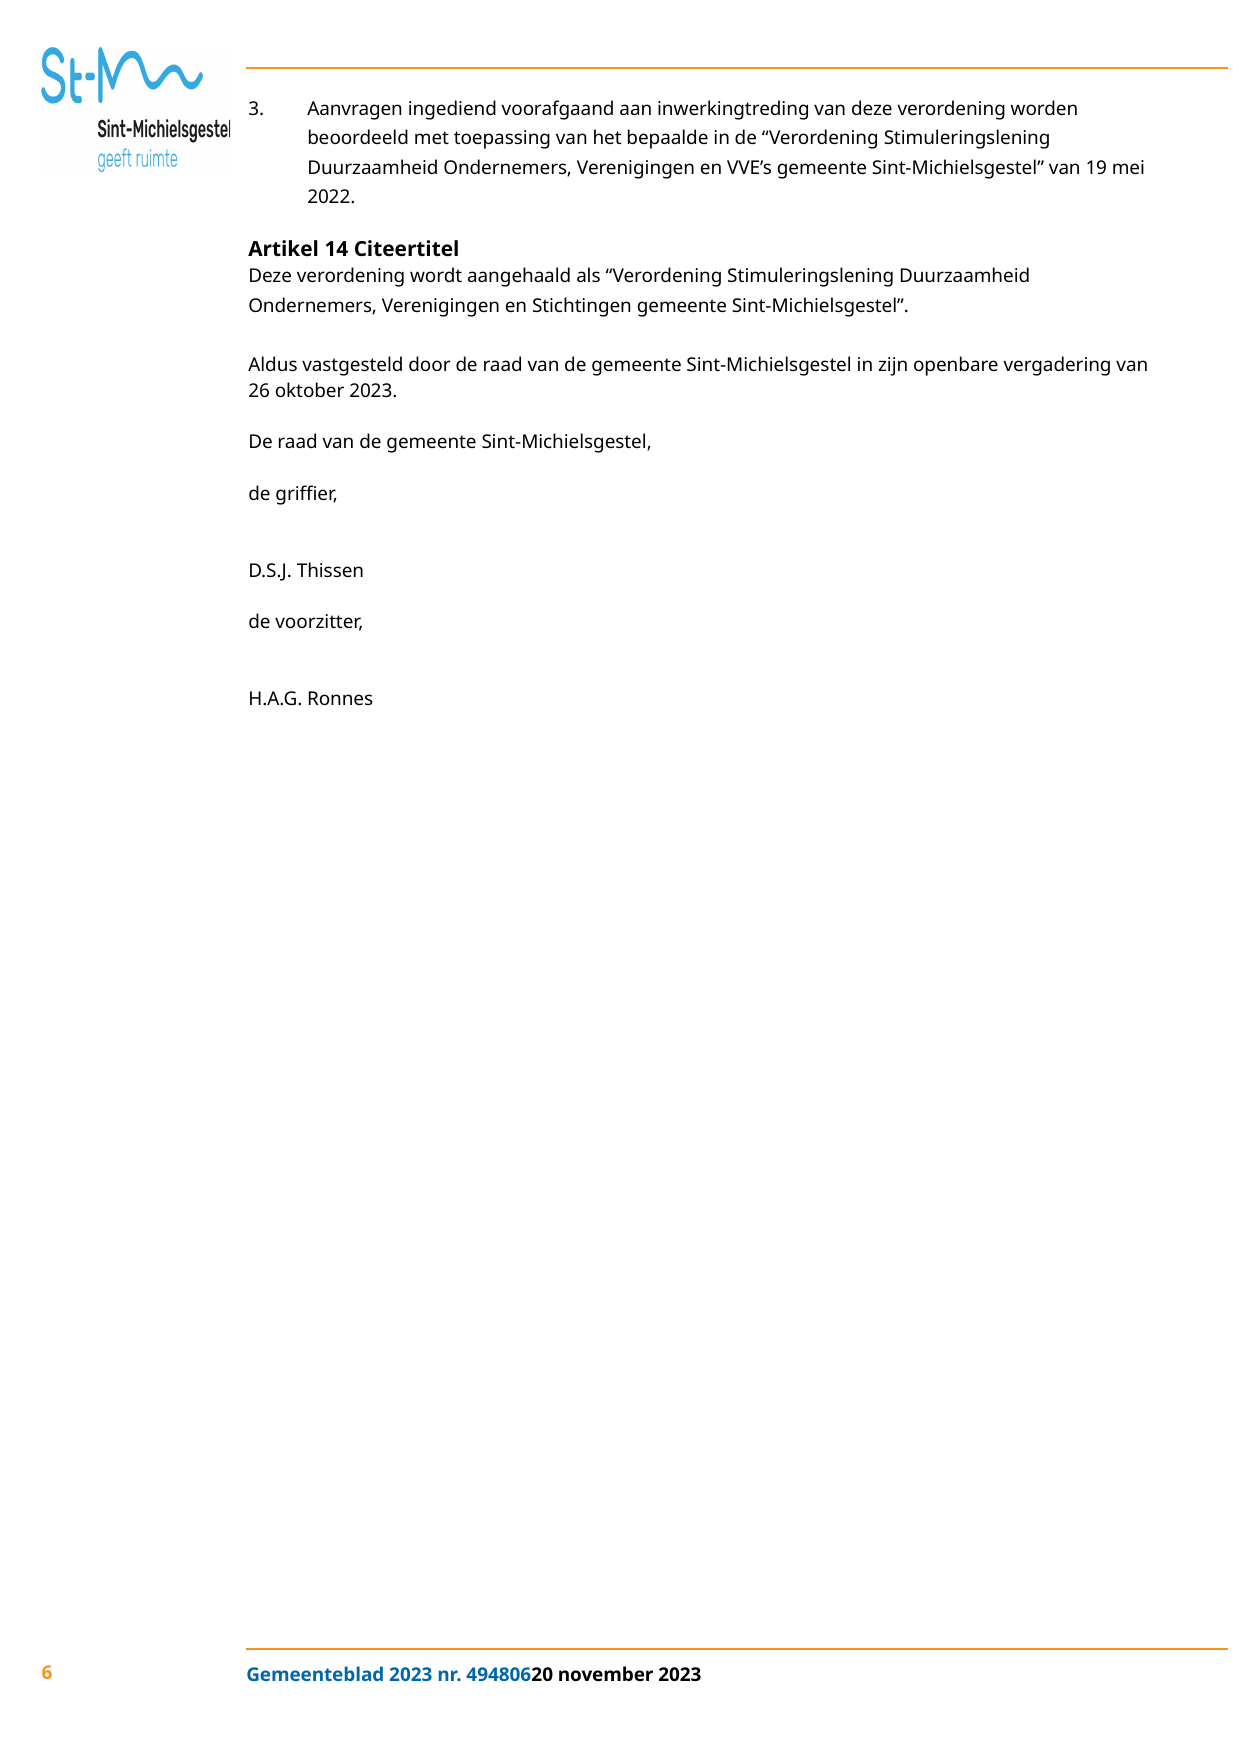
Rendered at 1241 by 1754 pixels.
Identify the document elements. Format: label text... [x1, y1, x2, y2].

text de griffier, [248, 480, 1152, 506]
text Aldus vastgesteld door de raad van de gemeente Sint-Michielsgestel in zijn openbare vergadering van [248, 351, 1152, 377]
picture [41, 47, 231, 172]
text H.A.G. Ronnes [248, 686, 1152, 711]
text De raad van de gemeente Sint-Michielsgestel, [248, 428, 1152, 454]
text de voorzitter, [248, 608, 1152, 634]
text Deze verordening wordt aangehaald als “Verordening Stimuleringslening Duurzaamheid Ondernemers, Verenigingen en Stichtingen gemeente Sint-Michielsgestel”. [248, 262, 1152, 318]
text Artikel 14 Citeertitel [248, 234, 1152, 262]
text D.S.J. Thissen [248, 557, 1152, 583]
text 26 oktober 2023. [248, 377, 1152, 403]
list Aanvragen ingediend voorafgaand aan inwerkingtreding van deze verordening worden beoordeeld met toepassing van het bepaalde in de “Verordening Stimuleringslening Duurzaamheid Ondernemers, Verenigingen en VVE’s gemeente Sint-Michielsgestel” van 19 mei 2022. [248, 95, 1152, 209]
